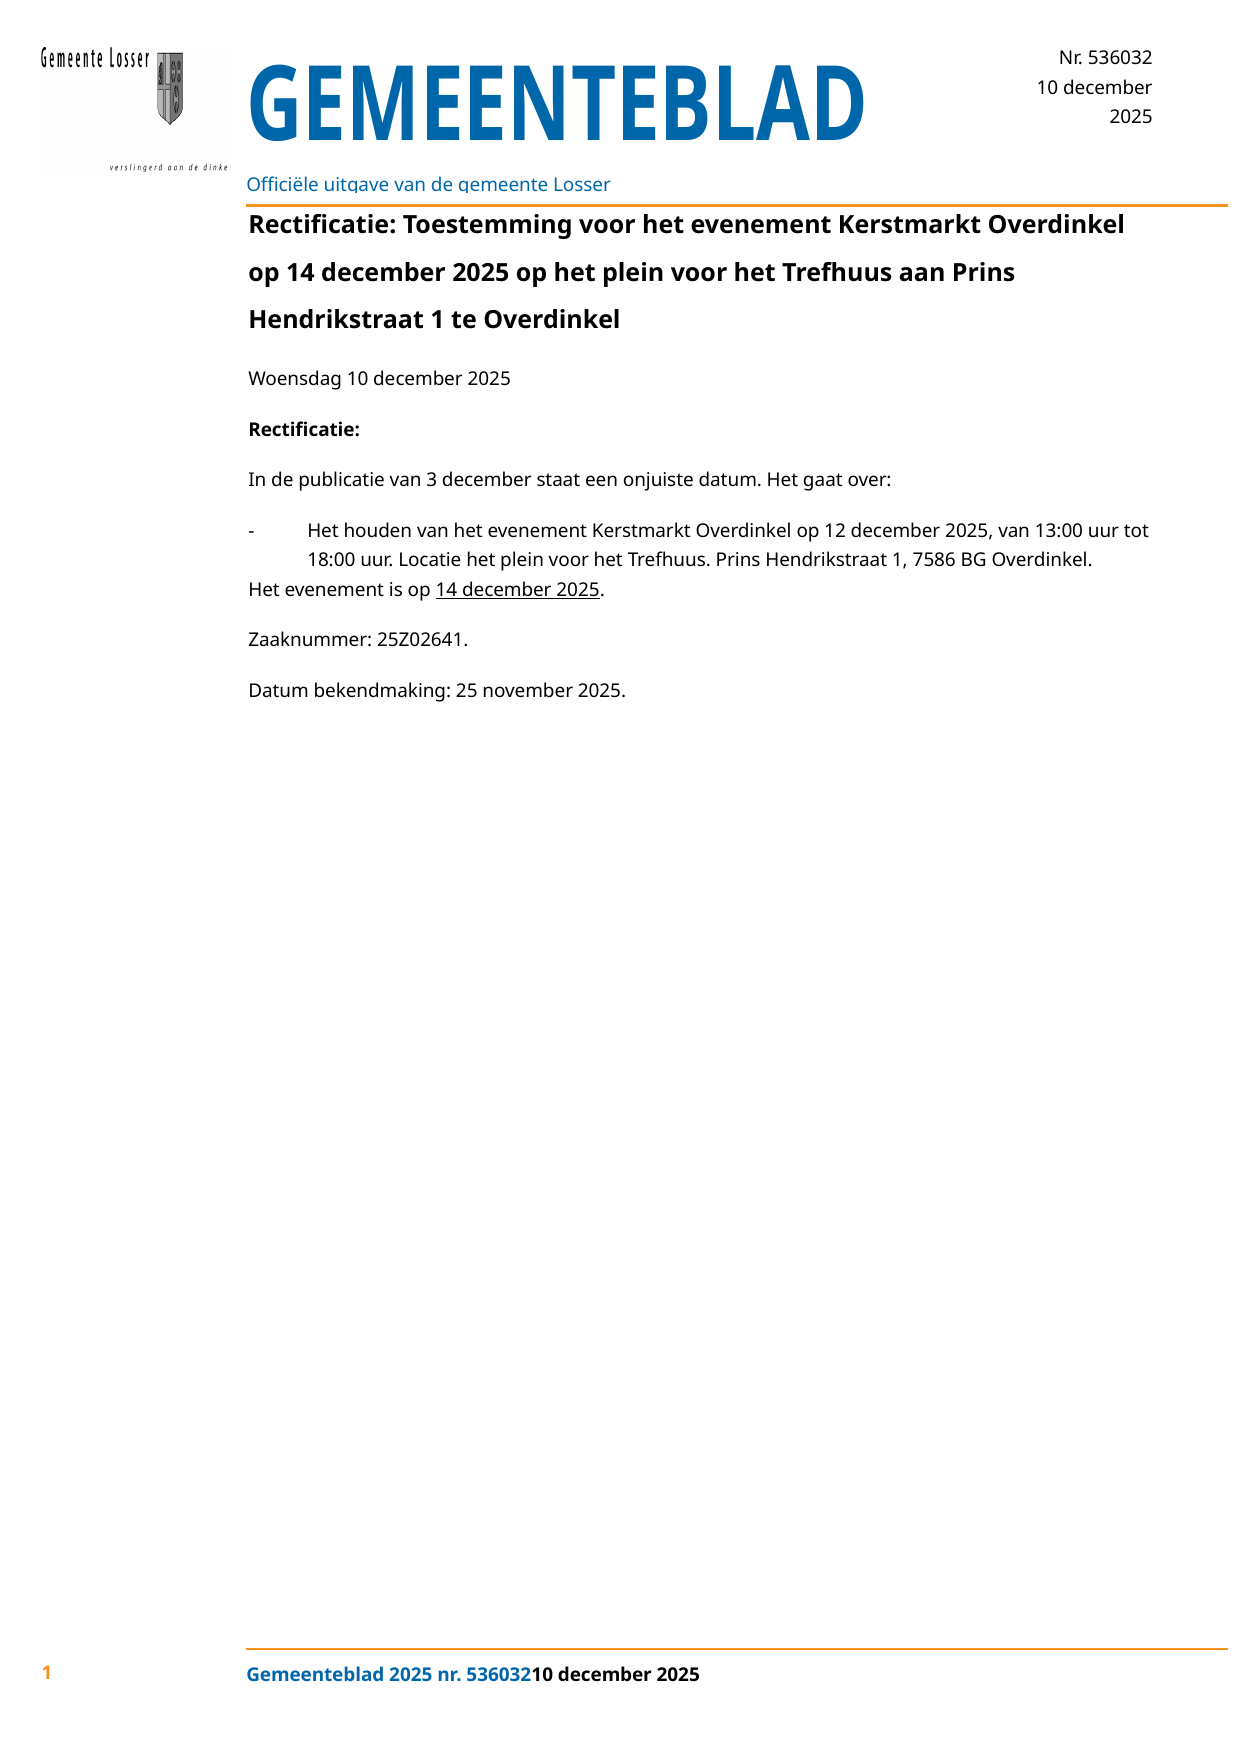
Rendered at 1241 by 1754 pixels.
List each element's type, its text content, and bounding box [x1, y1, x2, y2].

text In de publicatie van 3 december staat een onjuiste datum. Het gaat over: [248, 466, 1152, 492]
text Rectificatie: [248, 416, 1152, 442]
text Zaaknummer: 25Z02641. [248, 626, 1152, 652]
text Datum bekendmaking: 25 november 2025. [248, 677, 1152, 702]
text Het evenement is op 14 december 2025. [248, 576, 1152, 602]
text Rectificatie: Toestemming voor het evenement Kerstmarkt Overdinkel op 14 december 2025 op het plein voor het Trefhuus aan Prins Hendrikstraat 1 te Overdinkel [248, 207, 1152, 336]
picture [41, 47, 231, 172]
list Het houden van het evenement Kerstmarkt Overdinkel op 12 december 2025, van 13:00 uur tot 18:00 uur. Locatie het plein voor het Trefhuus. Prins Hendrikstraat 1, 7586 BG Overdinkel. [248, 517, 1152, 572]
text Woensdag 10 december 2025 [248, 366, 1152, 391]
